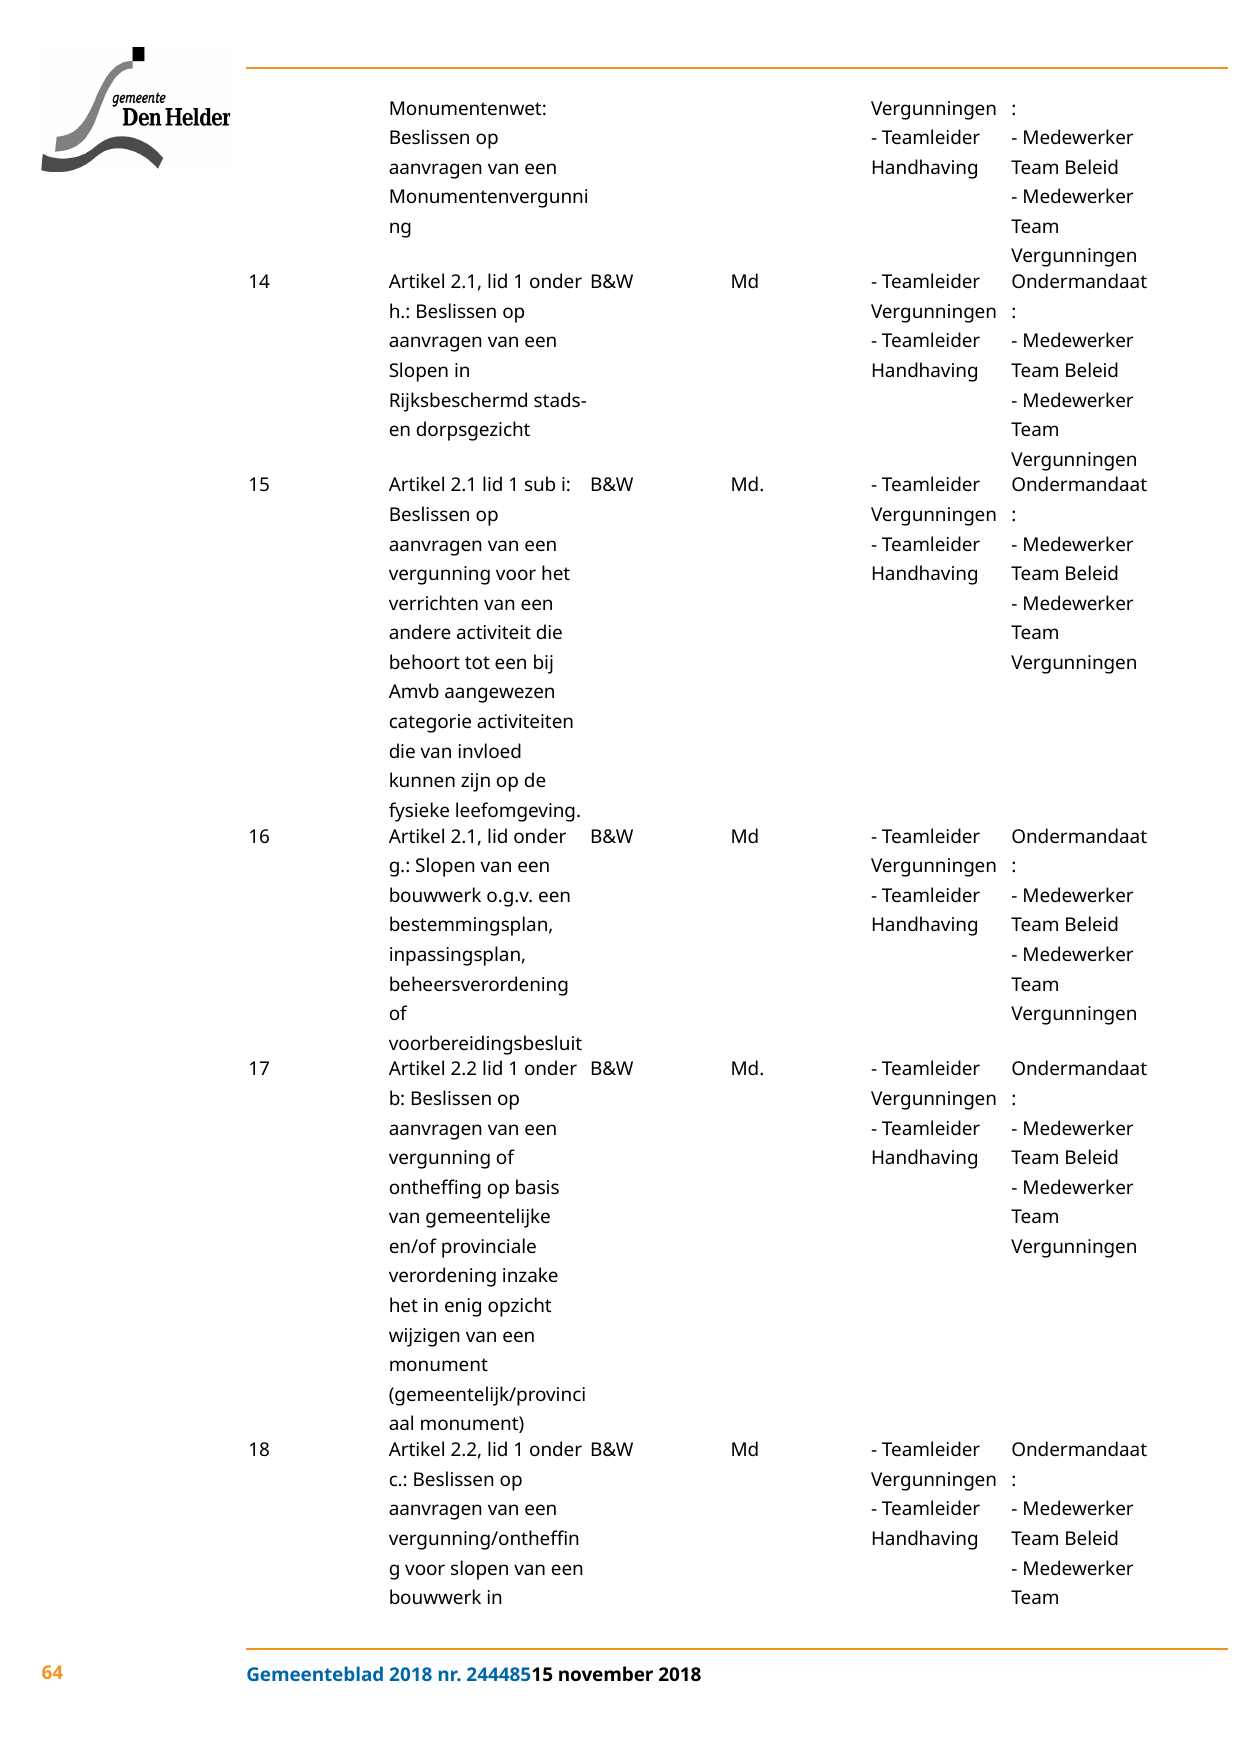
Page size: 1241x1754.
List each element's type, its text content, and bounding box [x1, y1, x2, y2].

table_cell Ondermandaat: - Medewerker Team Beleid - Medewerker Team [1011, 1436, 1152, 1610]
table_cell B&W [590, 823, 730, 1056]
table_cell [590, 95, 730, 268]
table_cell Ondermandaat: - Medewerker Team Beleid - Medewerker Team Vergunningen [1011, 269, 1152, 472]
table_cell B&W [590, 269, 730, 472]
table_cell Md [730, 823, 871, 1056]
table_cell Md [730, 1436, 871, 1610]
table_cell - Teamleider Vergunningen - Teamleider Handhaving [871, 269, 1011, 472]
table_cell Md [730, 269, 871, 472]
table_cell Ondermandaat: - Medewerker Team Beleid - Medewerker Team Vergunningen [1011, 1056, 1152, 1436]
table_cell Artikel 2.1, lid onder g.: Slopen van een bouwwerk o.g.v. een bestemmingsplan, inpassingsplan, beheersverordening of voorbereidingsbesluit [389, 823, 590, 1056]
table_cell 15 [248, 472, 388, 823]
table_cell Monumentenwet: Beslissen op aanvragen van een Monumentenvergunning [389, 95, 590, 268]
table_cell : - Medewerker Team Beleid - Medewerker Team Vergunningen [1011, 95, 1152, 268]
table_cell 16 [248, 823, 388, 1056]
table_cell 14 [248, 269, 388, 472]
table_cell 18 [248, 1436, 388, 1610]
table_cell Md. [730, 472, 871, 823]
table_cell Artikel 2.2, lid 1 onder c.: Beslissen op aanvragen van een vergunning/ontheffing voor slopen van een bouwwerk in [389, 1436, 590, 1610]
table_cell Artikel 2.1, lid 1 onder h.: Beslissen op aanvragen van een Slopen in Rijksbeschermd stads- en dorpsgezicht [389, 269, 590, 472]
table_cell Artikel 2.2 lid 1 onder b: Beslissen op aanvragen van een vergunning of ontheffing op basis van gemeentelijke en/of provinciale verordening inzake het in enig opzicht wijzigen van een monument (gemeentelijk/provinciaal monument) [389, 1056, 590, 1436]
table_cell B&W [590, 1056, 730, 1436]
table_cell Vergunningen - Teamleider Handhaving [871, 95, 1011, 268]
table_cell B&W [590, 1436, 730, 1610]
table_cell [248, 95, 388, 268]
table_cell Ondermandaat: - Medewerker Team Beleid - Medewerker Team Vergunningen [1011, 472, 1152, 823]
picture [41, 47, 231, 172]
table_cell Ondermandaat: - Medewerker Team Beleid - Medewerker Team Vergunningen [1011, 823, 1152, 1056]
table_cell 17 [248, 1056, 388, 1436]
table_cell B&W [590, 472, 730, 823]
table_cell [730, 95, 871, 268]
table_cell - Teamleider Vergunningen - Teamleider Handhaving [871, 1056, 1011, 1436]
table_cell Artikel 2.1 lid 1 sub i: Beslissen op aanvragen van een vergunning voor het verrichten van een andere activiteit die behoort tot een bij Amvb aangewezen categorie activiteiten die van invloed kunnen zijn op de fysieke leefomgeving. [389, 472, 590, 823]
table_cell - Teamleider Vergunningen - Teamleider Handhaving [871, 823, 1011, 1056]
table_cell - Teamleider Vergunningen - Teamleider Handhaving [871, 1436, 1011, 1610]
table_cell - Teamleider Vergunningen - Teamleider Handhaving [871, 472, 1011, 823]
table_cell Md. [730, 1056, 871, 1436]
